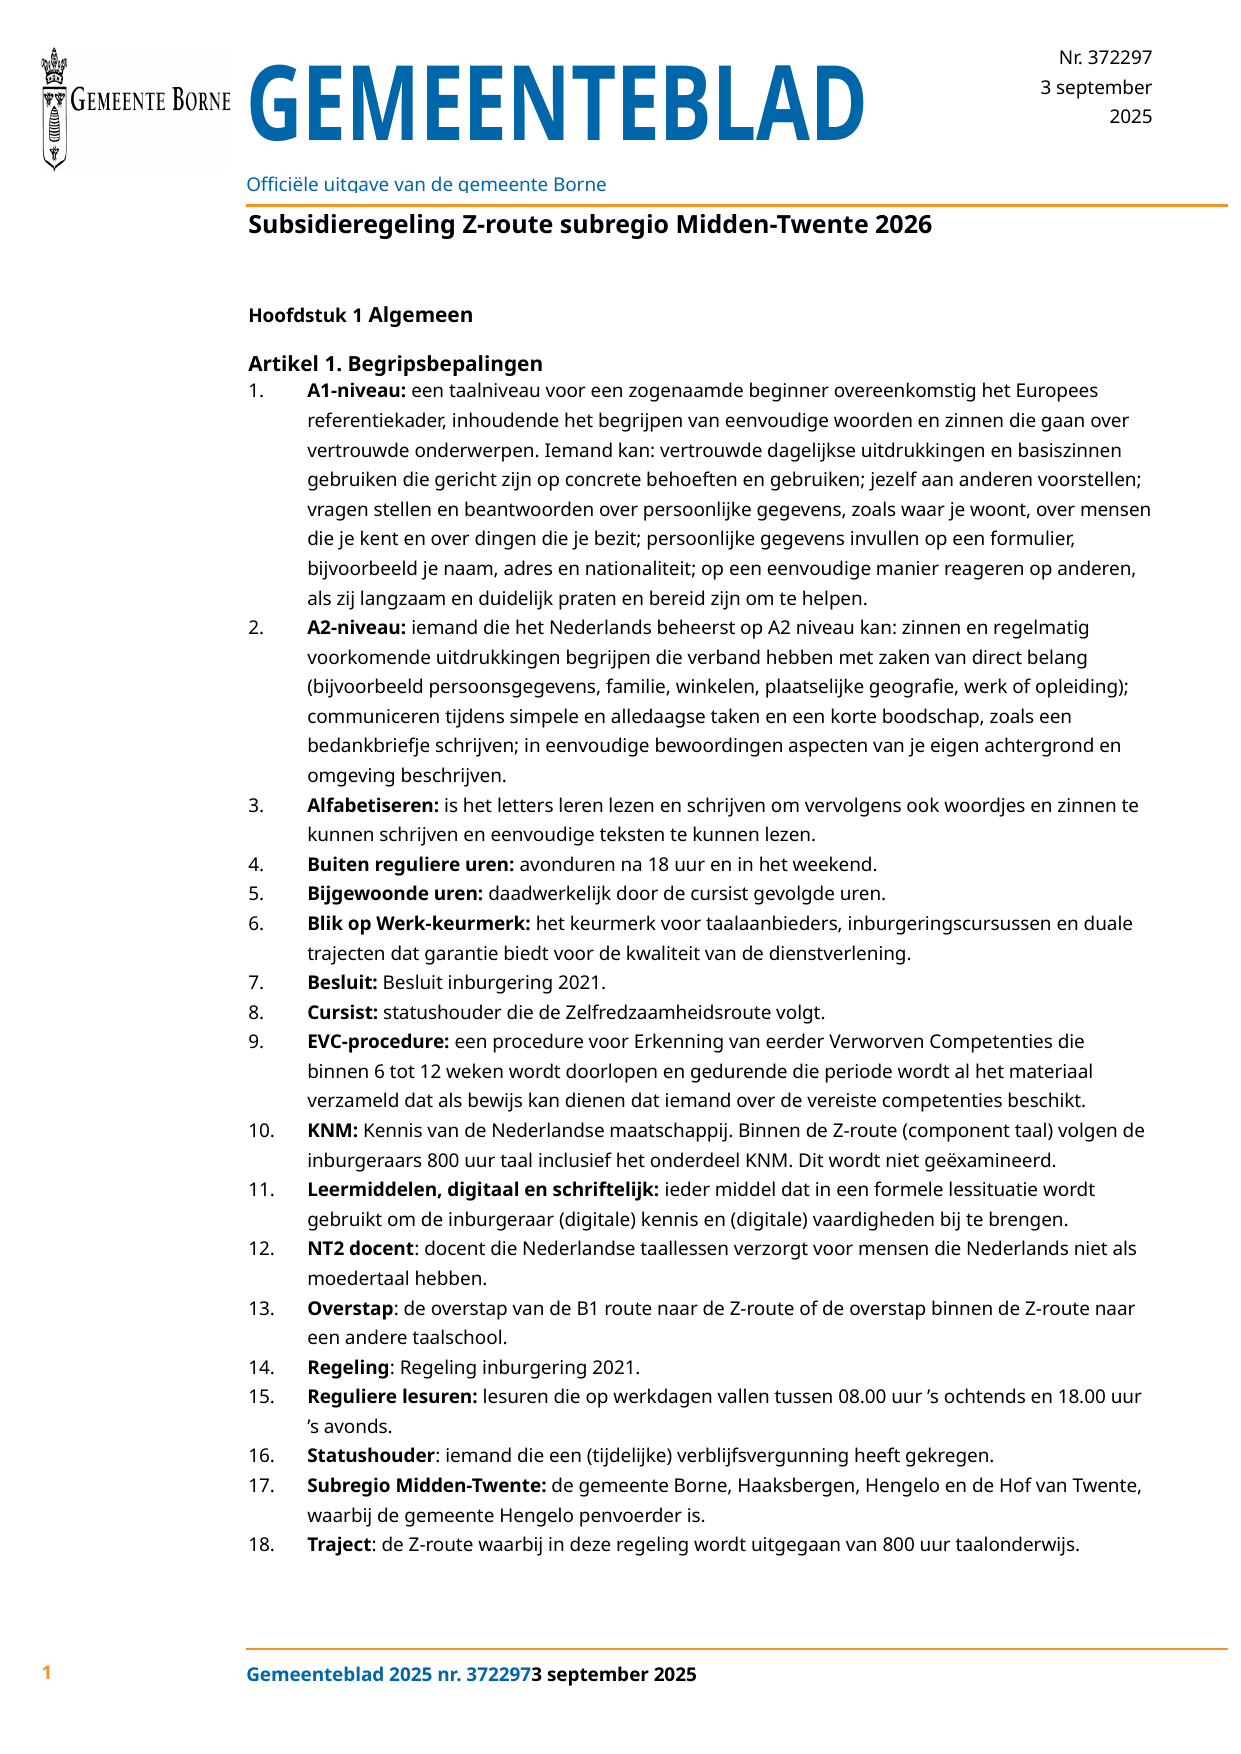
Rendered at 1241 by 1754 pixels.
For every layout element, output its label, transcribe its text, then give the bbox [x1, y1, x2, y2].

text Subsidieregeling Z-route subregio Midden-Twente 2026 [248, 207, 1152, 241]
list Regeling: Regeling inburgering 2021. [248, 1354, 1152, 1379]
list A1-niveau: een taalniveau voor een zogenaamde beginner overeenkomstig het Europees referentiekader, inhoudende het begrijpen van eenvoudige woorden en zinnen die gaan over vertrouwde onderwerpen. Iemand kan: vertrouwde dagelijkse uitdrukkingen en basiszinnen gebruiken die gericht zijn op concrete behoeften en gebruiken; jezelf aan anderen voorstellen; vragen stellen en beantwoorden over persoonlijke gegevens, zoals waar je woont, over mensen die je kent en over dingen die je bezit; persoonlijke gegevens invullen op een formulier, bijvoorbeeld je naam, adres en nationaliteit; op een eenvoudige manier reageren op anderen, als zij langzaam en duidelijk praten en bereid zijn om te helpen. [248, 378, 1152, 610]
list NT2 docent: docent die Nederlandse taallessen verzorgt voor mensen die Nederlands niet als moedertaal hebben. [248, 1236, 1152, 1291]
list Overstap: de overstap van de B1 route naar de Z-route of de overstap binnen de Z-route naar een andere taalschool. [248, 1295, 1152, 1350]
list Buiten reguliere uren: avonduren na 18 uur en in het weekend. [248, 851, 1152, 877]
list EVC-procedure: een procedure voor Erkenning van eerder Verworven Competenties die binnen 6 tot 12 weken wordt doorlopen en gedurende die periode wordt al het materiaal verzameld dat als bewijs kan dienen dat iemand over de vereiste competenties beschikt. [248, 1028, 1152, 1113]
list Blik op Werk-keurmerk: het keurmerk voor taalaanbieders, inburgeringscursussen en duale trajecten dat garantie biedt voor de kwaliteit van de dienstverlening. [248, 910, 1152, 965]
list Statushouder: iemand die een (tijdelijke) verblijfsvergunning heeft gekregen. [248, 1443, 1152, 1468]
list Alfabetiseren: is het letters leren lezen en schrijven om vervolgens ook woordjes en zinnen te kunnen schrijven en eenvoudige teksten te kunnen lezen. [248, 792, 1152, 847]
list Besluit: Besluit inburgering 2021. [248, 969, 1152, 995]
list Traject: de Z-route waarbij in deze regeling wordt uitgegaan van 800 uur taalonderwijs. [248, 1531, 1152, 1557]
list A2-niveau: iemand die het Nederlands beheerst op A2 niveau kan: zinnen en regelmatig voorkomende uitdrukkingen begrijpen die verband hebben met zaken van direct belang (bijvoorbeeld persoonsgegevens, familie, winkelen, plaatselijke geografie, werk of opleiding); communiceren tijdens simpele en alledaagse taken en een korte boodschap, zoals een bedankbriefje schrijven; in eenvoudige bewoordingen aspecten van je eigen achtergrond en omgeving beschrijven. [248, 614, 1152, 788]
picture [41, 47, 231, 172]
list Subregio Midden-Twente: de gemeente Borne, Haaksbergen, Hengelo en de Hof van Twente, waarbij de gemeente Hengelo penvoerder is. [248, 1472, 1152, 1527]
text Hoofdstuk 1 Algemeen [248, 300, 1152, 328]
text Artikel 1. Begripsbepalingen [248, 349, 1152, 378]
list Bijgewoonde uren: daadwerkelijk door de cursist gevolgde uren. [248, 881, 1152, 906]
list Cursist: statushouder die de Zelfredzaamheidsroute volgt. [248, 999, 1152, 1024]
list KNM: Kennis van de Nederlandse maatschappij. Binnen de Z-route (component taal) volgen de inburgeraars 800 uur taal inclusief het onderdeel KNM. Dit wordt niet geëxamineerd. [248, 1117, 1152, 1172]
list Reguliere lesuren: lesuren die op werkdagen vallen tussen 08.00 uur ’s ochtends en 18.00 uur ’s avonds. [248, 1383, 1152, 1439]
list Leermiddelen, digitaal en schriftelijk: ieder middel dat in een formele lessituatie wordt gebruikt om de inburgeraar (digitale) kennis en (digitale) vaardigheden bij te brengen. [248, 1176, 1152, 1232]
